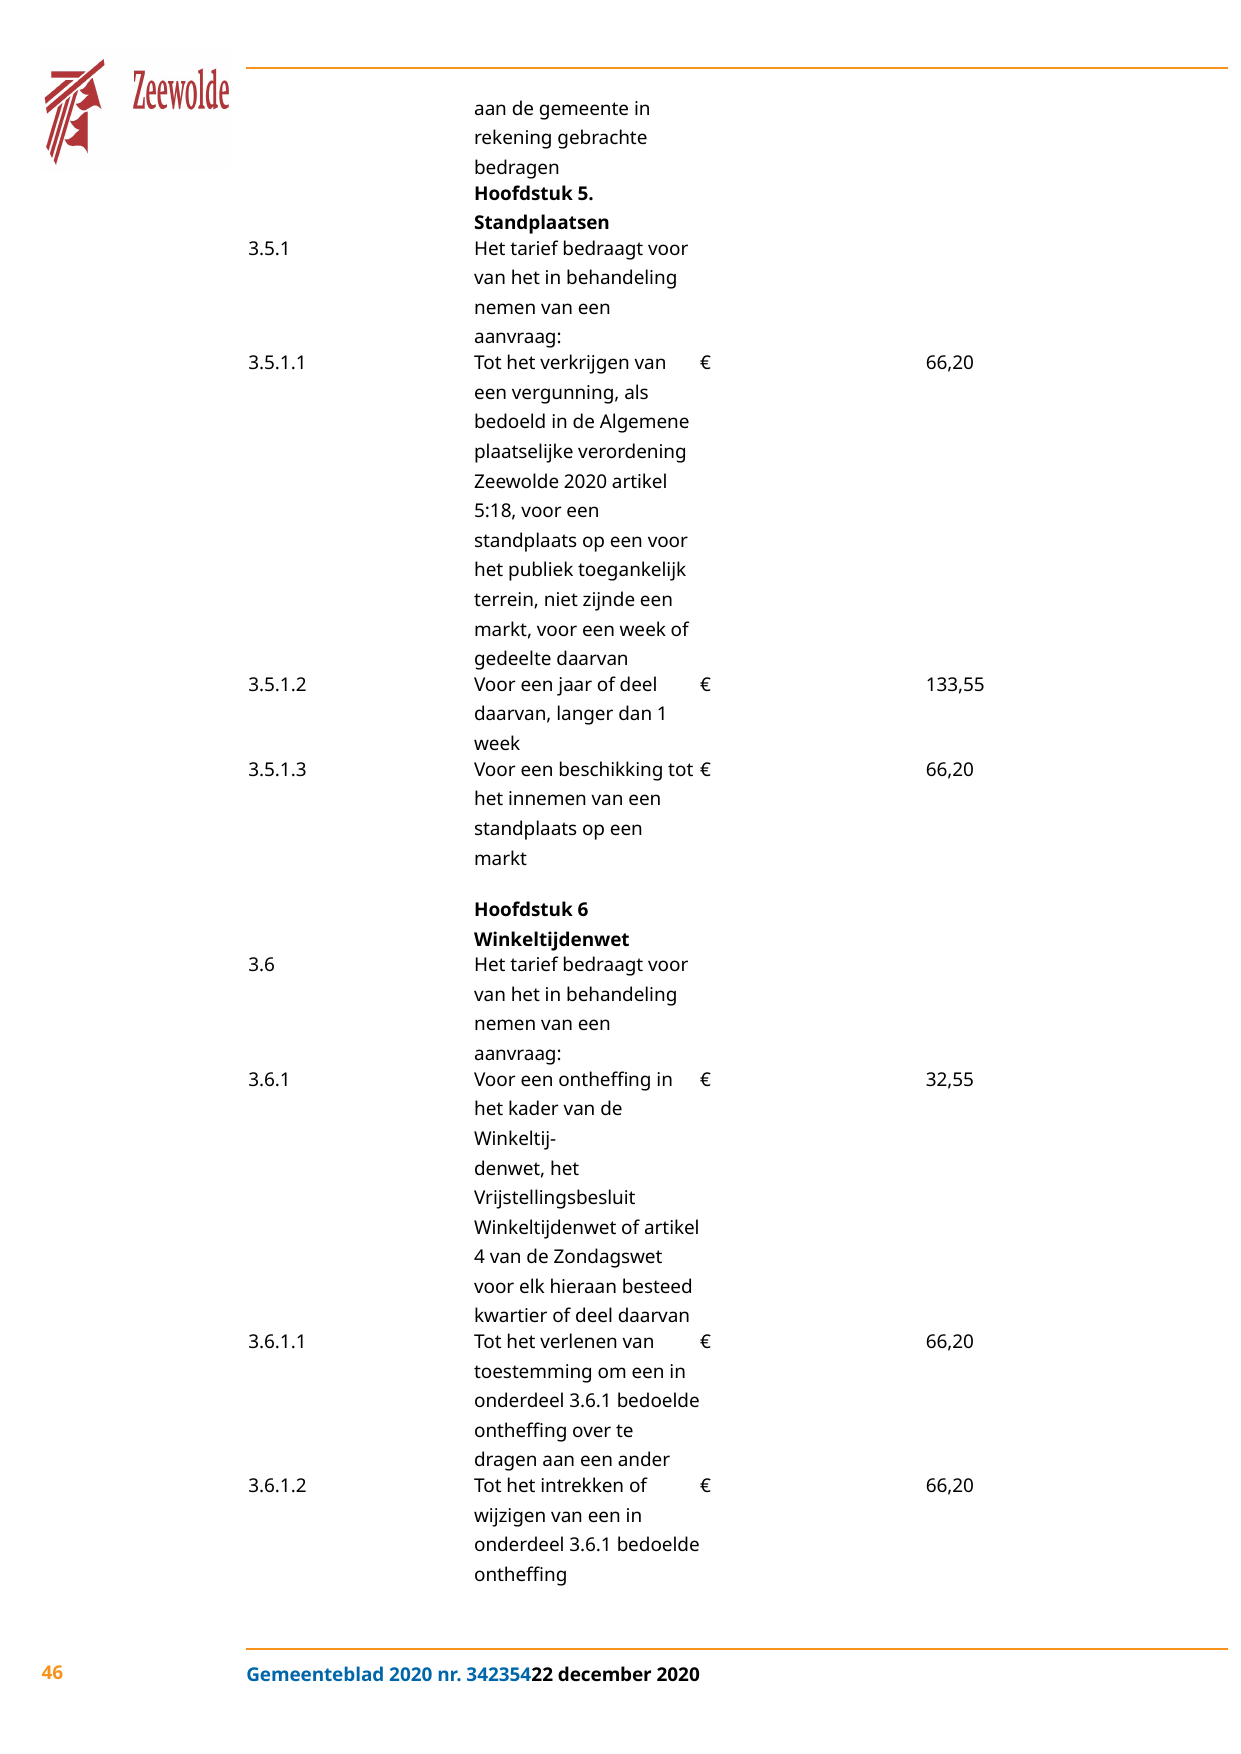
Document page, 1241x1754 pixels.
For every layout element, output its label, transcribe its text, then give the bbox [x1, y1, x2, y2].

table_cell [700, 180, 926, 235]
table_cell 3.5.1.3 [248, 756, 474, 870]
table_cell [926, 95, 1152, 180]
table_cell € [700, 1328, 926, 1472]
table_cell Tot het intrekken of wijzigen van een in onderdeel 3.6.1 bedoelde ontheffing [474, 1473, 700, 1587]
table_cell 66,20 [926, 756, 1152, 870]
table_cell € [700, 1066, 926, 1328]
table_cell [926, 235, 1152, 349]
table_cell aan de gemeente in rekening gebrachte bedragen [474, 95, 700, 180]
table_cell 3.6.1.1 [248, 1328, 474, 1472]
table_cell 3.5.1.2 [248, 671, 474, 756]
table_cell [248, 896, 474, 951]
table_cell € [700, 756, 926, 870]
table_cell € [700, 1473, 926, 1587]
table_cell [248, 95, 474, 180]
table_cell 133,55 [926, 671, 1152, 756]
table_cell Hoofdstuk 5. Standplaatsen [474, 180, 700, 235]
table_cell [700, 951, 926, 1066]
table_cell [926, 180, 1152, 235]
table_cell 3.6.1.2 [248, 1473, 474, 1587]
table_cell [700, 896, 926, 951]
table_cell Voor een beschikking tot het innemen van een standplaats op een markt [474, 756, 700, 870]
table_cell 3.5.1 [248, 235, 474, 349]
table_cell [248, 870, 474, 896]
table_cell € [700, 671, 926, 756]
table_cell € [700, 350, 926, 671]
table_cell Het tarief bedraagt voor van het in behandeling nemen van een aanvraag: [474, 235, 700, 349]
table_cell [474, 870, 700, 896]
table_cell 3.5.1.1 [248, 350, 474, 671]
table_cell [700, 235, 926, 349]
table_cell Voor een jaar of deel daarvan, langer dan 1 week [474, 671, 700, 756]
table_cell 66,20 [926, 1328, 1152, 1472]
table_cell Het tarief bedraagt voor van het in behandeling nemen van een aanvraag: [474, 951, 700, 1066]
table_cell [700, 870, 926, 896]
picture [41, 47, 231, 172]
table_cell Tot het verlenen van toestemming om een in onderdeel 3.6.1 bedoelde ontheffing over te dragen aan een ander [474, 1328, 700, 1472]
table_cell [248, 180, 474, 235]
table_cell 32,55 [926, 1066, 1152, 1328]
table_cell [926, 951, 1152, 1066]
table_cell 3.6 [248, 951, 474, 1066]
table_cell [926, 870, 1152, 896]
table_cell [700, 95, 926, 180]
table_cell 3.6.1 [248, 1066, 474, 1328]
table_cell [926, 896, 1152, 951]
table_cell Hoofdstuk 6 Winkeltijdenwet [474, 896, 700, 951]
table_cell Voor een ontheffing in het kader van de Winkeltij- denwet, het Vrijstellingsbesluit Winkeltijdenwet of artikel 4 van de Zondagswet voor elk hieraan besteed kwartier of deel daarvan [474, 1066, 700, 1328]
table_cell Tot het verkrijgen van een vergunning, als bedoeld in de Algemene plaatselijke verordening Zeewolde 2020 artikel 5:18, voor een standplaats op een voor het publiek toegankelijk terrein, niet zijnde een markt, voor een week of gedeelte daarvan [474, 350, 700, 671]
table_cell 66,20 [926, 350, 1152, 671]
table_cell 66,20 [926, 1473, 1152, 1587]
